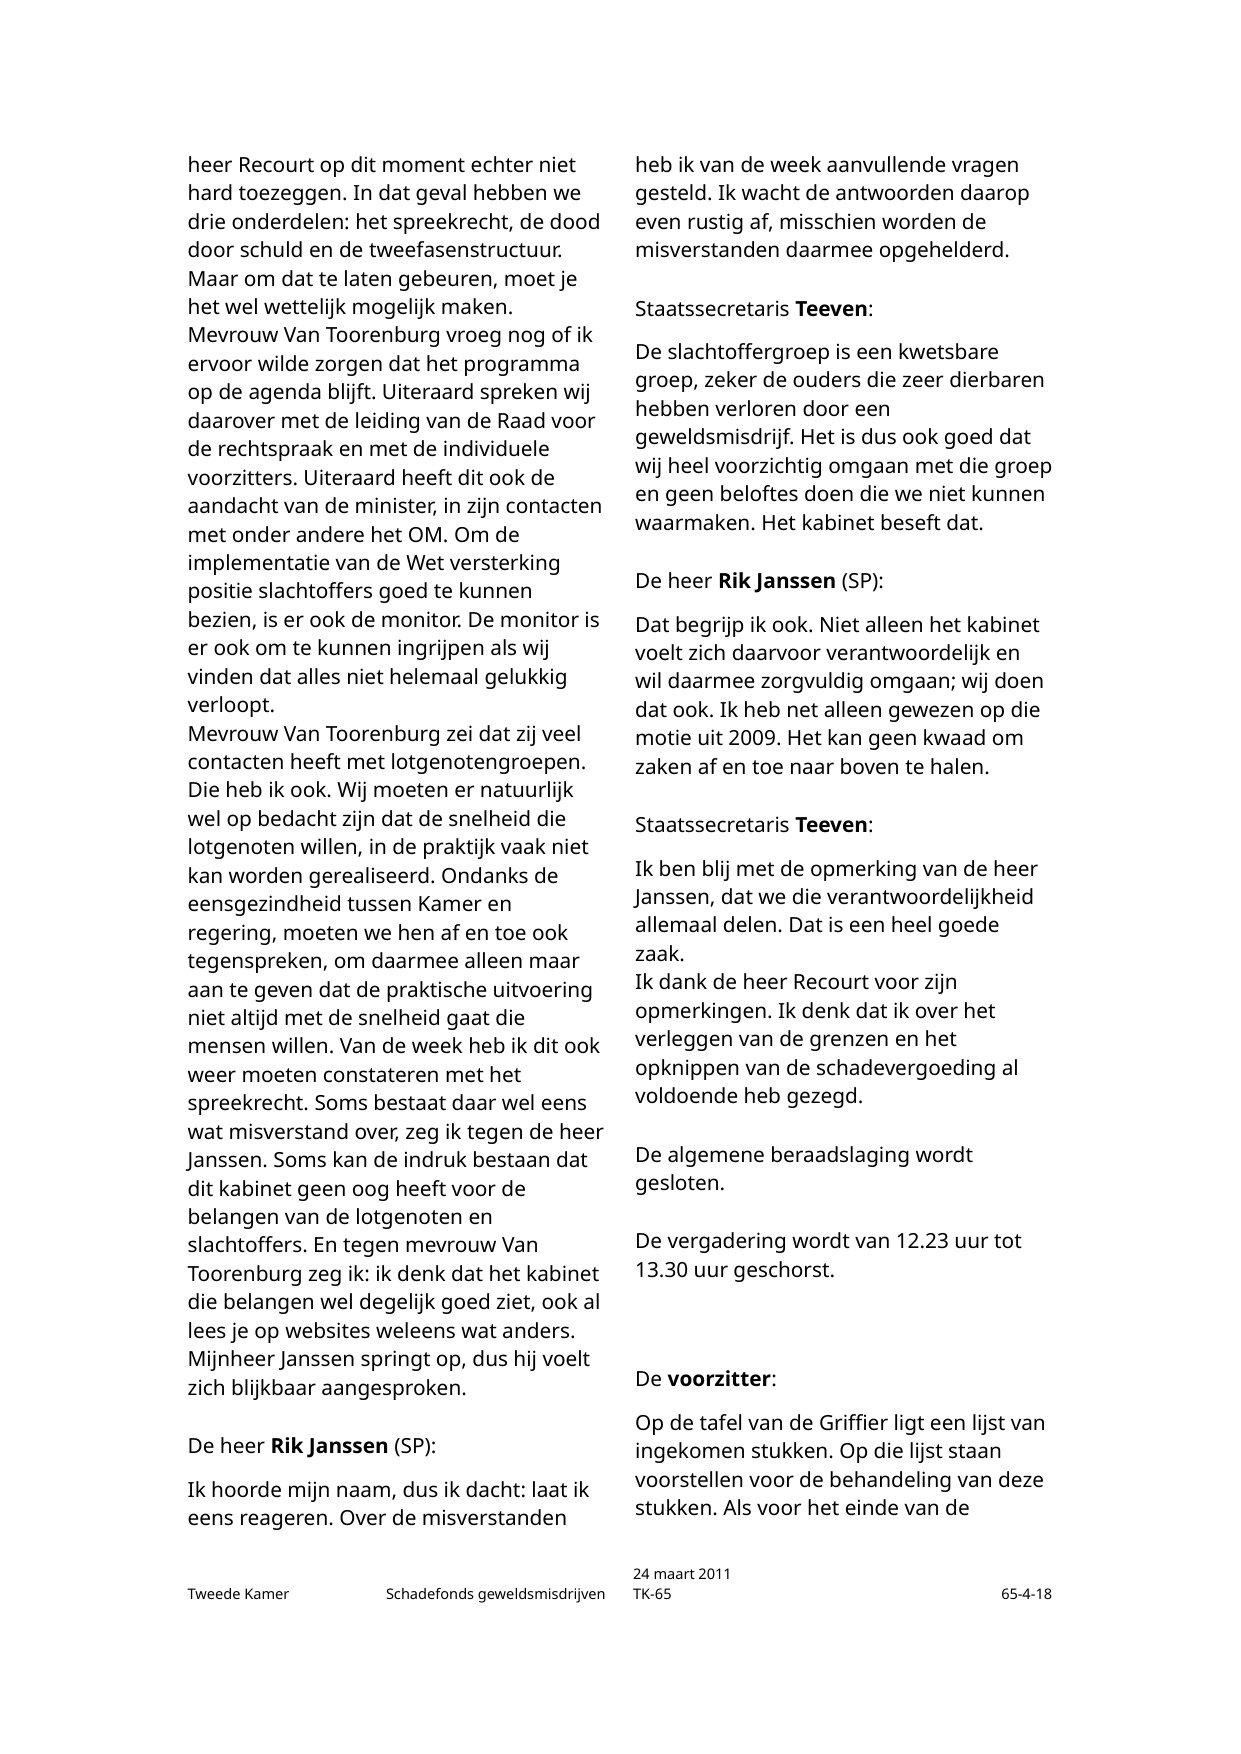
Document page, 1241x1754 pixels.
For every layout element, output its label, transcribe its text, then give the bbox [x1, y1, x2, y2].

text De heer Rik Janssen (SP): [187, 1431, 605, 1460]
text Staatssecretaris Teeven: [635, 810, 1053, 839]
text De vergadering wordt van 12.23 uur tot 13.30 uur geschorst. [635, 1227, 1053, 1283]
text Op de tafel van de Griffier ligt een lijst van ingekomen stukken. Op die lijst staan voorstellen voor de behandeling van deze stukken. Als voor het einde van de [635, 1408, 1053, 1522]
text Dat begrijp ik ook. Niet alleen het kabinet voelt zich daarvoor verantwoordelijk en wil daarmee zorgvuldig omgaan; wij doen dat ook. Ik heb net alleen gewezen op die motie uit 2009. Het kan geen kwaad om zaken af en toe naar boven te halen. [635, 610, 1053, 780]
text Ik ben blij met de opmerking van de heer Janssen, dat we die verantwoordelijkheid allemaal delen. Dat is een heel goede zaak. [635, 854, 1053, 967]
text heb ik van de week aanvullende vragen gesteld. Ik wacht de antwoorden daarop even rustig af, misschien worden de misverstanden daarmee opgehelderd. [635, 150, 1053, 264]
text De heer Rik Janssen (SP): [635, 566, 1053, 595]
text De voorzitter: [635, 1364, 1053, 1393]
text Ik dank de heer Recourt voor zijn opmerkingen. Ik denk dat ik over het verleggen van de grenzen en het opknippen van de schadevergoeding al voldoende heb gezegd. [635, 967, 1053, 1110]
text De slachtoffergroep is een kwetsbare groep, zeker de ouders die zeer dierbaren hebben verloren door een geweldsmisdrijf. Het is dus ook goed dat wij heel voorzichtig omgaan met die groep en geen beloftes doen die we niet kunnen waarmaken. Het kabinet beseft dat. [635, 337, 1053, 536]
text De algemene beraadslaging wordt gesloten. [635, 1140, 1053, 1197]
text heer Recourt op dit moment echter niet hard toezeggen. In dat geval hebben we drie onderdelen: het spreekrecht, de dood door schuld en de tweefasenstructuur. Maar om dat te laten gebeuren, moet je het wel wettelijk mogelijk maken. [187, 150, 605, 321]
text Mevrouw Van Toorenburg vroeg nog of ik ervoor wilde zorgen dat het programma op de agenda blijft. Uiteraard spreken wij daarover met de leiding van de Raad voor de rechtspraak en met de individuele voorzitters. Uiteraard heeft dit ook de aandacht van de minister, in zijn contacten met onder andere het OM. Om de implementatie van de Wet versterking positie slachtoffers goed te kunnen bezien, is er ook de monitor. De monitor is er ook om te kunnen ingrijpen als wij vinden dat alles niet helemaal gelukkig verloopt. [187, 321, 605, 719]
text  [635, 1313, 1053, 1342]
text Staatssecretaris Teeven: [635, 294, 1053, 322]
text Mevrouw Van Toorenburg zei dat zij veel contacten heeft met lotgenotengroepen. Die heb ik ook. Wij moeten er natuurlijk wel op bedacht zijn dat de snelheid die lotgenoten willen, in de praktijk vaak niet kan worden gerealiseerd. Ondanks de eensgezindheid tussen Kamer en regering, moeten we hen af en toe ook tegenspreken, om daarmee alleen maar aan te geven dat de praktische uitvoering niet altijd met de snelheid gaat die mensen willen. Van de week heb ik dit ook weer moeten constateren met het spreekrecht. Soms bestaat daar wel eens wat misverstand over, zeg ik tegen de heer Janssen. Soms kan de indruk bestaan dat dit kabinet geen oog heeft voor de belangen van de lotgenoten en slachtoffers. En tegen mevrouw Van Toorenburg zeg ik: ik denk dat het kabinet die belangen wel degelijk goed ziet, ook al lees je op websites weleens wat anders. Mijnheer Janssen springt op, dus hij voelt zich blijkbaar aangesproken. [187, 719, 605, 1401]
text Ik hoorde mijn naam, dus ik dacht: laat ik eens reageren. Over de misverstanden [187, 1475, 605, 1532]
